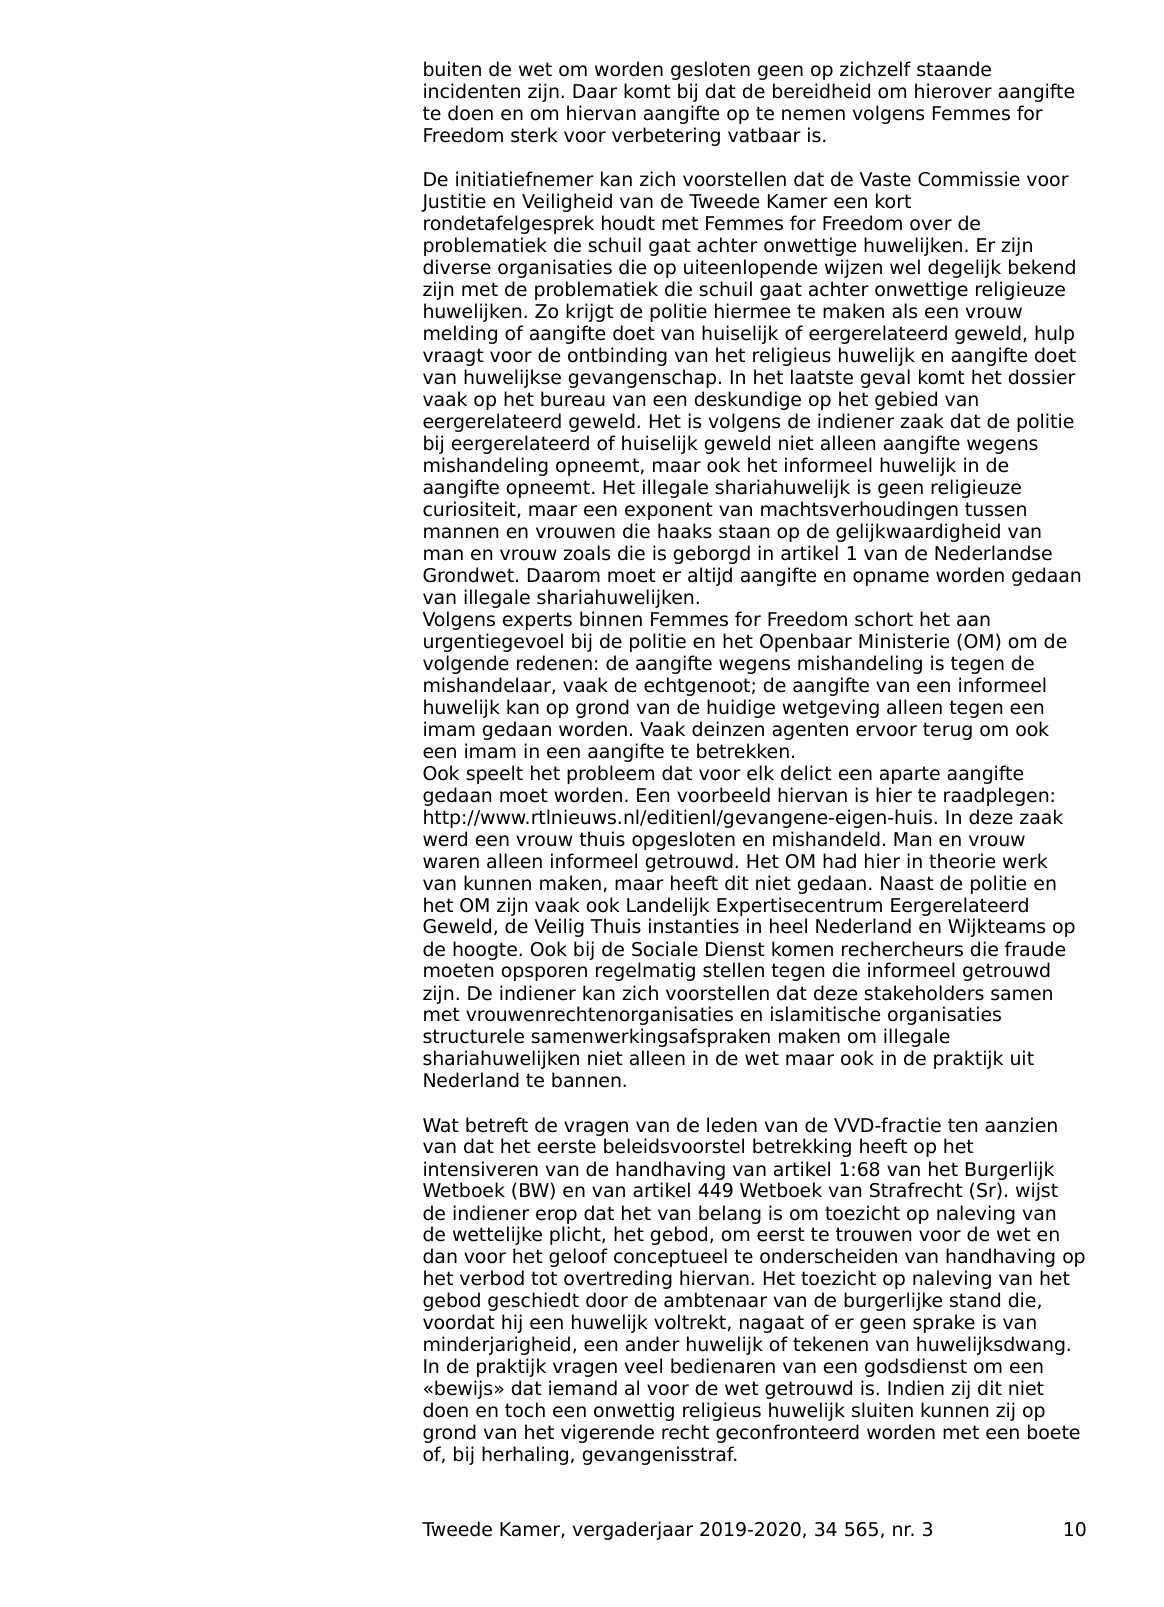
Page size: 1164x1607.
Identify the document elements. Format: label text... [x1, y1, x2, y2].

text De initiatiefnemer kan zich voorstellen dat de Vaste Commissie voor Justitie en Veiligheid van de Tweede Kamer een kort rondetafelgesprek houdt met Femmes for Freedom over de problematiek die schuil gaat achter onwettige huwelijken. Er zijn diverse organisaties die op uiteenlopende wijzen wel degelijk bekend zijn met de problematiek die schuil gaat achter onwettige religieuze huwelijken. Zo krijgt de politie hiermee te maken als een vrouw melding of aangifte doet van huiselijk of eergerelateerd geweld, hulp vraagt voor de ontbinding van het religieus huwelijk en aangifte doet van huwelijkse gevangenschap. In het laatste geval komt het dossier vaak op het bureau van een deskundige op het gebied van eergerelateerd geweld. Het is volgens de indiener zaak dat de politie bij eergerelateerd of huiselijk geweld niet alleen aangifte wegens mishandeling opneemt, maar ook het informeel huwelijk in de aangifte opneemt. Het illegale shariahuwelijk is geen religieuze curiositeit, maar een exponent van machtsverhoudingen tussen mannen en vrouwen die haaks staan op de gelijkwaardigheid van man en vrouw zoals die is geborgd in artikel 1 van de Nederlandse Grondwet. Daarom moet er altijd aangifte en opname worden gedaan van illegale shariahuwelijken. [422, 169, 1087, 609]
text Wat betreft de vragen van de leden van de VVD-fractie ten aanzien van dat het eerste beleidsvoorstel betrekking heeft op het intensiveren van de handhaving van artikel 1:68 van het Burgerlijk Wetboek (BW) en van artikel 449 Wetboek van Strafrecht (Sr). wijst de indiener erop dat het van belang is om toezicht op naleving van de wettelijke plicht, het gebod, om eerst te trouwen voor de wet en dan voor het geloof conceptueel te onderscheiden van handhaving op het verbod tot overtreding hiervan. Het toezicht op naleving van het gebod geschiedt door de ambtenaar van de burgerlijke stand die, voordat hij een huwelijk voltrekt, nagaat of er geen sprake is van minderjarigheid, een ander huwelijk of tekenen van huwelijksdwang. In de praktijk vragen veel bedienaren van een godsdienst om een «bewijs» dat iemand al voor de wet getrouwd is. Indien zij dit niet doen en toch een onwettig religieus huwelijk sluiten kunnen zij op grond van het vigerende recht geconfronteerd worden met een boete of, bij herhaling, gevangenisstraf. [422, 1114, 1087, 1466]
text Ook speelt het probleem dat voor elk delict een aparte aangifte gedaan moet worden. Een voorbeeld hiervan is hier te raadplegen: http://www.rtlnieuws.nl/editienl/gevangene-eigen-huis. In deze zaak werd een vrouw thuis opgesloten en mishandeld. Man en vrouw waren alleen informeel getrouwd. Het OM had hier in theorie werk van kunnen maken, maar heeft dit niet gedaan. Naast de politie en het OM zijn vaak ook Landelijk Expertisecentrum Eergerelateerd Geweld, de Veilig Thuis instanties in heel Nederland en Wijkteams op de hoogte. Ook bij de Sociale Dienst komen rechercheurs die fraude moeten opsporen regelmatig stellen tegen die informeel getrouwd zijn. De indiener kan zich voorstellen dat deze stakeholders samen met vrouwenrechtenorganisaties en islamitische organisaties structurele samenwerkingsafspraken maken om illegale shariahuwelijken niet alleen in de wet maar ook in de praktijk uit Nederland te bannen. [422, 763, 1087, 1092]
text Volgens experts binnen Femmes for Freedom schort het aan urgentiegevoel bij de politie en het Openbaar Ministerie (OM) om de volgende redenen: de aangifte wegens mishandeling is tegen de mishandelaar, vaak de echtgenoot; de aangifte van een informeel huwelijk kan op grond van de huidige wetgeving alleen tegen een imam gedaan worden. Vaak deinzen agenten ervoor terug om ook een imam in een aangifte te betrekken. [422, 609, 1087, 763]
text buiten de wet om worden gesloten geen op zichzelf staande incidenten zijn. Daar komt bij dat de bereidheid om hierover aangifte te doen en om hiervan aangifte op te nemen volgens Femmes for Freedom sterk voor verbetering vatbaar is. [422, 59, 1087, 147]
